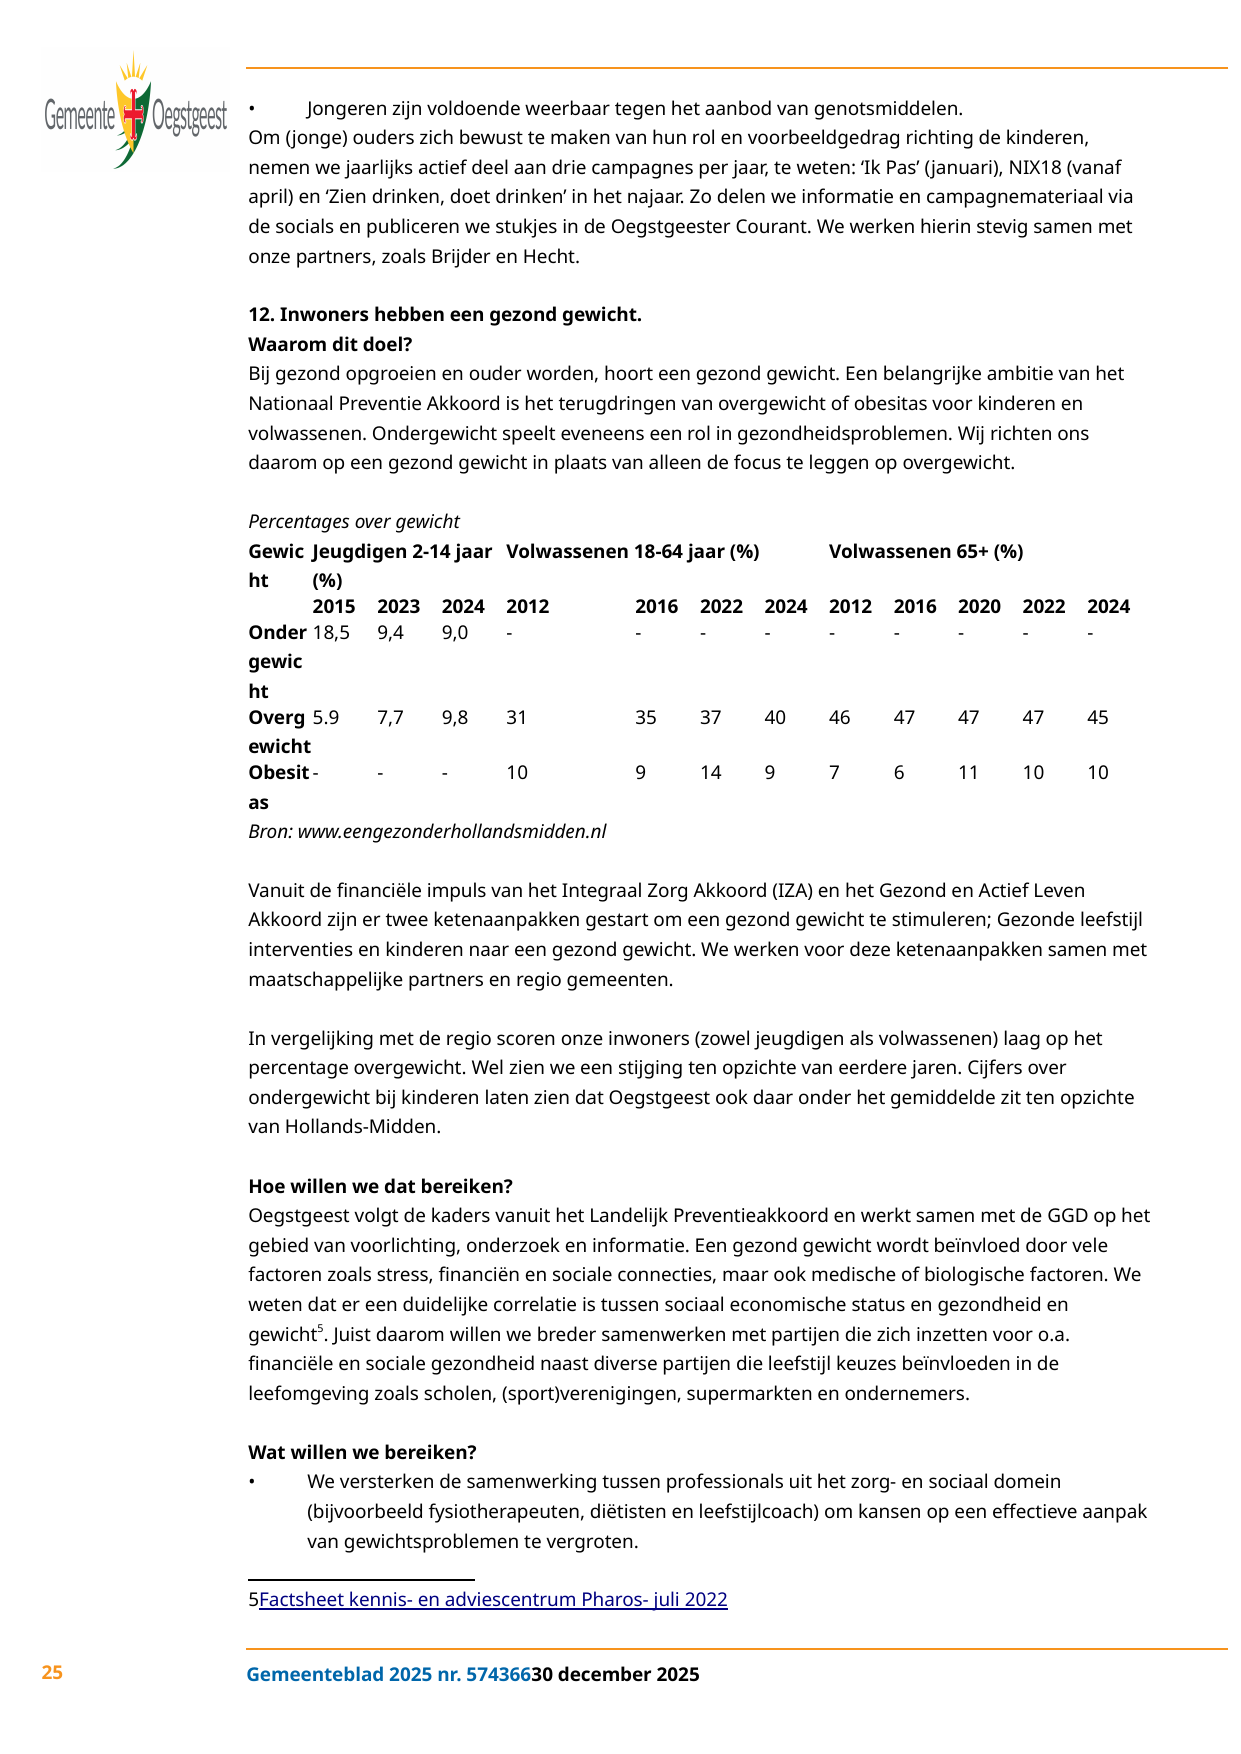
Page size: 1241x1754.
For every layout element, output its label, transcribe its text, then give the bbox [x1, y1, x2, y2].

list We versterken de samenwerking tussen professionals uit het zorg- en sociaal domein (bijvoorbeeld fysiotherapeuten, diëtisten en leefstijlcoach) om kansen op een effectieve aanpak van gewichtsproblemen te vergroten. [248, 1469, 1152, 1554]
table_cell 46 [829, 704, 893, 759]
table_cell - [1023, 619, 1087, 704]
table_cell 9 [764, 759, 829, 815]
table_cell 9,4 [377, 619, 442, 704]
table_cell - [313, 759, 377, 815]
text Vanuit de financiële impuls van het Integraal Zorg Akkoord (IZA) en het Gezond en Actief Leven Akkoord zijn er twee ketenaanpakken gestart om een gezond gewicht te stimuleren; Gezonde leefstijl interventies en kinderen naar een gezond gewicht. We werken voor deze ketenaanpakken samen met maatschappelijke partners en regio gemeenten. [248, 877, 1152, 992]
text Hoe willen we dat bereiken? [248, 1173, 1152, 1199]
table_cell 2015 [313, 594, 377, 619]
text Bij gezond opgroeien en ouder worden, hoort een gezond gewicht. Een belangrijke ambitie van het Nationaal Preventie Akkoord is het terugdringen van overgewicht of obesitas voor kinderen en volwassenen. Ondergewicht speelt eveneens een rol in gezondheidsproblemen. Wij richten ons daarom op een gezond gewicht in plaats van alleen de focus te leggen op overgewicht. [248, 361, 1152, 475]
table_cell 11 [958, 759, 1022, 815]
table_cell 2016 [635, 594, 700, 619]
table_cell 10 [1023, 759, 1087, 815]
table_cell - [764, 619, 829, 704]
table_cell 10 [1087, 759, 1152, 815]
table_header Volwassenen 65+ (%) [829, 538, 1152, 593]
table_cell 45 [1087, 704, 1152, 759]
table_cell 2022 [700, 594, 764, 619]
table_cell 6 [894, 759, 958, 815]
table_cell 47 [958, 704, 1022, 759]
table_cell 9,0 [442, 619, 506, 704]
text Factsheet kennis- en adviescentrum Pharos- juli 2022 [248, 1586, 1152, 1612]
table_cell 40 [764, 704, 829, 759]
text Wat willen we bereiken? [248, 1439, 1152, 1465]
table_cell Overgewicht [248, 704, 312, 759]
table_cell 37 [700, 704, 764, 759]
table_cell Ondergewicht [248, 619, 312, 704]
text Bron: www.eengezonderhollandsmidden.nl [248, 818, 1152, 844]
table_cell 47 [894, 704, 958, 759]
table_cell 9,8 [442, 704, 506, 759]
table_cell - [377, 759, 442, 815]
table_cell 47 [1023, 704, 1087, 759]
text 12. Inwoners hebben een gezond gewicht. [248, 301, 1152, 327]
table_cell - [894, 619, 958, 704]
table_cell 18,5 [313, 619, 377, 704]
list Jongeren zijn voldoende weerbaar tegen het aanbod van genotsmiddelen. [248, 95, 1152, 121]
table_cell 2022 [1023, 594, 1087, 619]
table_cell 2023 [377, 594, 442, 619]
table_header Gewicht [248, 538, 312, 619]
table_cell - [700, 619, 764, 704]
table_header Jeugdigen 2-14 jaar (%) [313, 538, 506, 593]
table_header Om (jonge) ouders zich bewust te maken van hun rol en voorbeeldgedrag richting de kinderen, nemen we jaarlijks actief deel aan drie campagnes per jaar, te weten: ‘Ik Pas’ (januari), NIX18 (vanaf april) en ‘Zien drinken, doet drinken’ in het najaar. Zo delen we informatie en campagnemateriaal via de socials en publiceren we stukjes in de Oegstgeester Courant. We werken hierin stevig samen met onze partners, zoals Brijder en Hecht. [248, 125, 1152, 268]
table_cell 10 [506, 759, 635, 815]
table_header Volwassenen 18-64 jaar (%) [506, 538, 829, 593]
table_cell 31 [506, 704, 635, 759]
table_cell 2024 [764, 594, 829, 619]
picture [41, 47, 231, 172]
table_cell 7 [829, 759, 893, 815]
table_cell - [506, 619, 635, 704]
table_cell 7,7 [377, 704, 442, 759]
table_cell 9 [635, 759, 700, 815]
text Waarom dit doel? [248, 331, 1152, 357]
table_cell 2024 [1087, 594, 1152, 619]
table_cell 5.9 [313, 704, 377, 759]
table_cell 35 [635, 704, 700, 759]
table_cell 2020 [958, 594, 1022, 619]
table_cell 14 [700, 759, 764, 815]
table_cell 2016 [894, 594, 958, 619]
table_cell 2012 [506, 594, 635, 619]
text Oegstgeest volgt de kaders vanuit het Landelijk Preventieakkoord en werkt samen met de GGD op het gebied van voorlichting, onderzoek en informatie. Een gezond gewicht wordt beïnvloed door vele factoren zoals stress, financiën en sociale connecties, maar ook medische of biologische factoren. We weten dat er een duidelijke correlatie is tussen sociaal economische status en gezondheid en gewicht. Juist daarom willen we breder samenwerken met partijen die zich inzetten voor o.a. financiële en sociale gezondheid naast diverse partijen die leefstijl keuzes beïnvloeden in de leefomgeving zoals scholen, (sport)verenigingen, supermarkten en ondernemers. [248, 1202, 1152, 1406]
table_cell 2024 [442, 594, 506, 619]
table_cell - [1087, 619, 1152, 704]
text In vergelijking met de regio scoren onze inwoners (zowel jeugdigen als volwassenen) laag op het percentage overgewicht. Wel zien we een stijging ten opzichte van eerdere jaren. Cijfers over ondergewicht bij kinderen laten zien dat Oegstgeest ook daar onder het gemiddelde zit ten opzichte van Hollands-Midden. [248, 1025, 1152, 1139]
table_cell 2012 [829, 594, 893, 619]
table_cell - [829, 619, 893, 704]
table_cell - [635, 619, 700, 704]
table_cell - [442, 759, 506, 815]
table_cell Obesitas [248, 759, 312, 815]
text Percentages over gewicht [248, 508, 1152, 534]
table_cell - [958, 619, 1022, 704]
